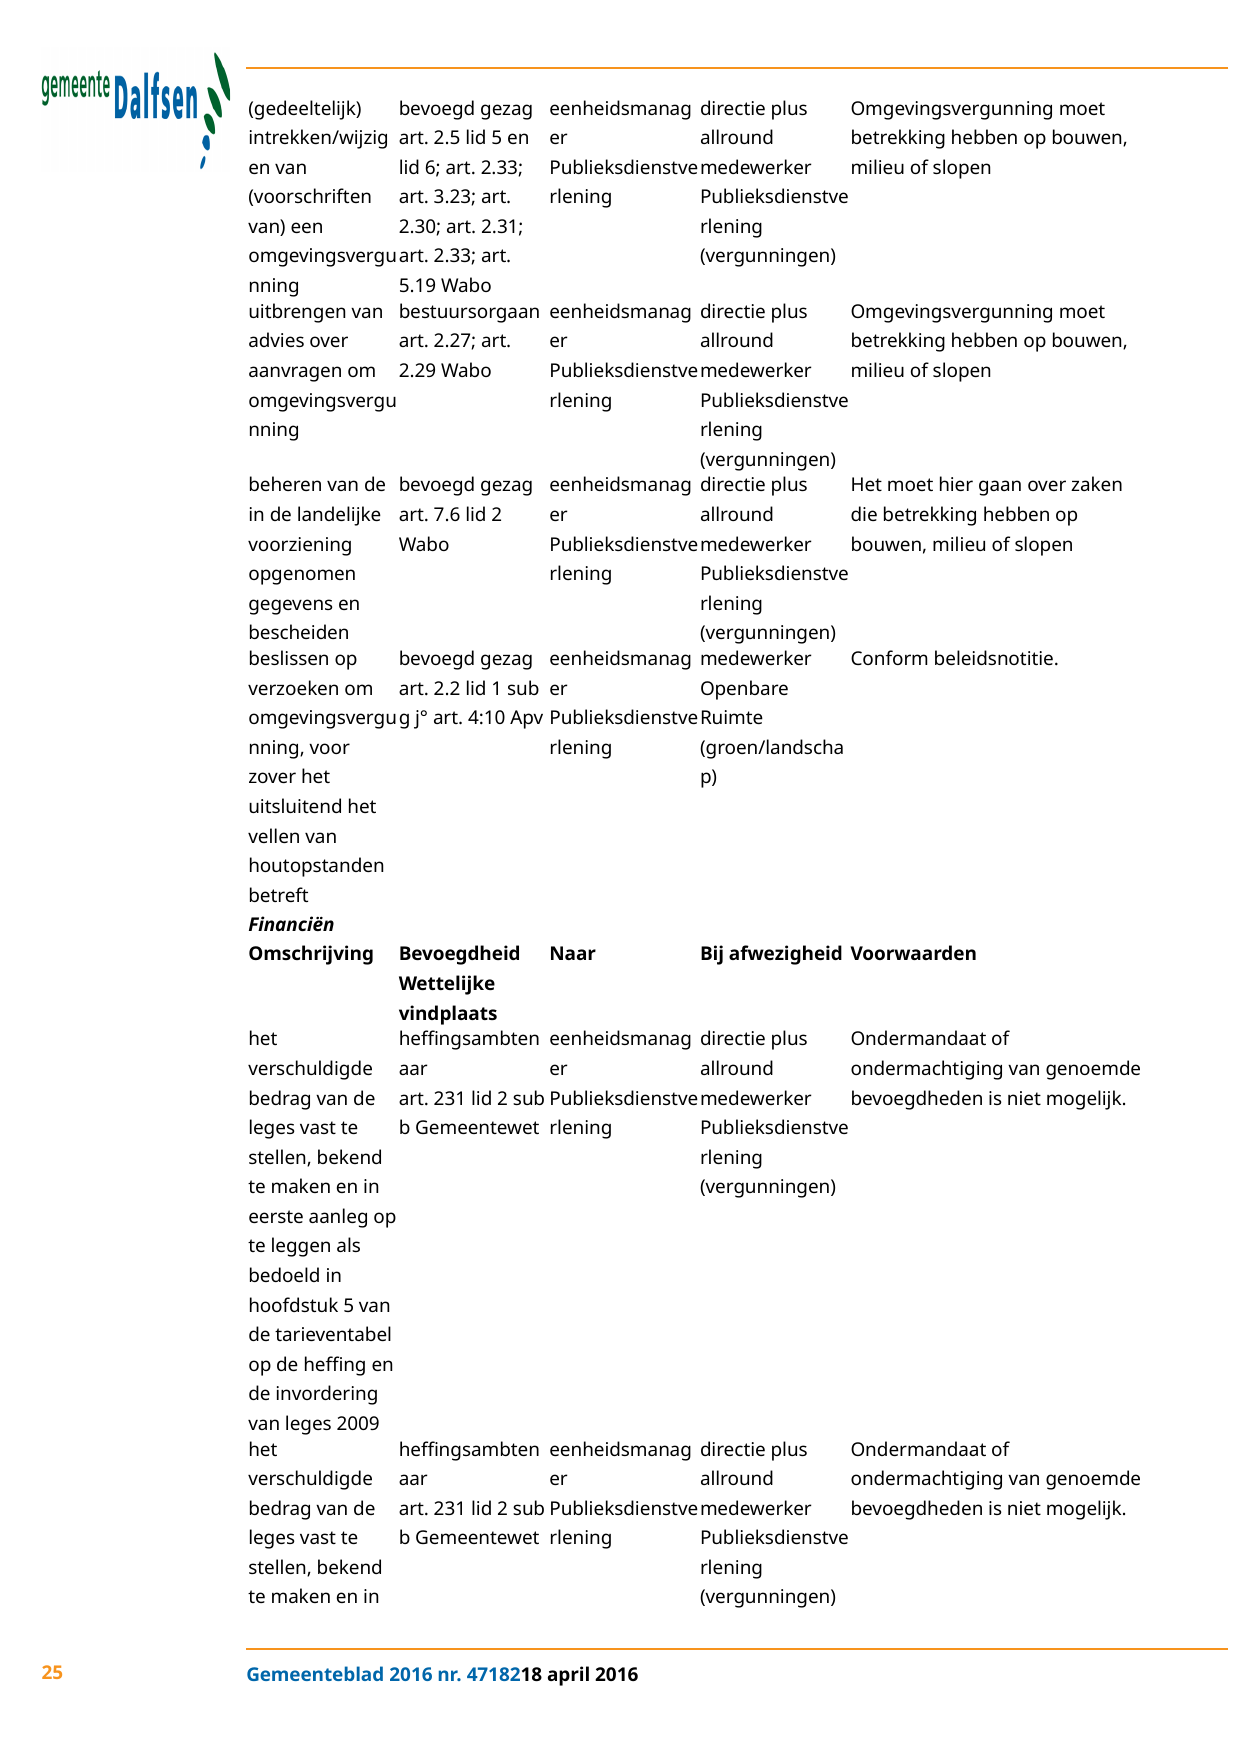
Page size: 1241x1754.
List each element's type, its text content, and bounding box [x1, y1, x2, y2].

table_cell het verschuldigde bedrag van de leges vast te stellen, bekend te maken en in [248, 1436, 398, 1609]
table_cell directie plus allround medewerker Publieksdienstverlening (vergunningen) [700, 1026, 850, 1436]
table_cell Omgevingsvergunning moet betrekking hebben op bouwen, milieu of slopen [850, 298, 1152, 472]
table_cell Het moet hier gaan over zaken die betrekking hebben op bouwen, milieu of slopen [850, 472, 1152, 645]
table_cell heffingsambtenaar art. 231 lid 2 sub b Gemeentewet [399, 1436, 549, 1609]
table_cell uitbrengen van advies over aanvragen om omgevingsvergunning [248, 298, 398, 472]
table_cell directie plus allround medewerker Publieksdienstverlening (vergunningen) [700, 298, 850, 472]
picture [41, 47, 231, 172]
table_cell Ondermandaat of ondermachtiging van genoemde bevoegdheden is niet mogelijk. [850, 1026, 1152, 1436]
table_cell eenheidsmanager Publieksdienstverlening [549, 95, 700, 298]
table_cell eenheidsmanager Publieksdienstverlening [549, 1026, 700, 1436]
table_header Bij afwezigheid [700, 941, 850, 1026]
table_cell het verschuldigde bedrag van de leges vast te stellen, bekend te maken en in eerste aanleg op te leggen als bedoeld in hoofdstuk 5 van de tarieventabel op de heffing en de invordering van leges 2009 [248, 1026, 398, 1436]
table_cell directie plus allround medewerker Publieksdienstverlening (vergunningen) [700, 1436, 850, 1609]
table_cell beslissen op verzoeken om omgevingsvergunning, voor zover het uitsluitend het vellen van houtopstanden betreft [248, 645, 398, 908]
table_cell eenheidsmanager Publieksdienstverlening [549, 645, 700, 908]
table_cell Omgevingsvergunning moet betrekking hebben op bouwen, milieu of slopen [850, 95, 1152, 298]
table_cell bevoegd gezag art. 7.6 lid 2 Wabo [399, 472, 549, 645]
table_cell beheren van de in de landelijke voorziening opgenomen gegevens en bescheiden [248, 472, 398, 645]
table_cell (gedeeltelijk) intrekken/wijzigen van (voorschriften van) een omgevingsvergunning [248, 95, 398, 298]
table_cell directie plus allround medewerker Publieksdienstverlening (vergunningen) [700, 95, 850, 298]
table_header Bevoegdheid Wettelijke vindplaats [399, 941, 549, 1026]
table_cell eenheidsmanager Publieksdienstverlening [549, 1436, 700, 1609]
table_cell bevoegd gezag art. 2.5 lid 5 en lid 6; art. 2.33; art. 3.23; art. 2.30; art. 2.31; art. 2.33; art. 5.19 Wabo [399, 95, 549, 298]
table_header Omschrijving [248, 941, 398, 1026]
table_cell Conform beleidsnotitie. [850, 645, 1152, 908]
table_header Voorwaarden [850, 941, 1152, 1026]
table_cell Ondermandaat of ondermachtiging van genoemde bevoegdheden is niet mogelijk. [850, 1436, 1152, 1609]
table_cell directie plus allround medewerker Publieksdienstverlening (vergunningen) [700, 472, 850, 645]
table_cell bevoegd gezag art. 2.2 lid 1 sub g j° art. 4:10 Apv [399, 645, 549, 908]
text Financiën [248, 911, 1152, 937]
table_header Naar [549, 941, 700, 1026]
table_cell eenheidsmanager Publieksdienstverlening [549, 298, 700, 472]
table_cell eenheidsmanager Publieksdienstverlening [549, 472, 700, 645]
table_cell medewerker Openbare Ruimte (groen/landschap) [700, 645, 850, 908]
table_cell bestuursorgaan art. 2.27; art. 2.29 Wabo [399, 298, 549, 472]
table_cell heffingsambtenaar art. 231 lid 2 sub b Gemeentewet [399, 1026, 549, 1436]
